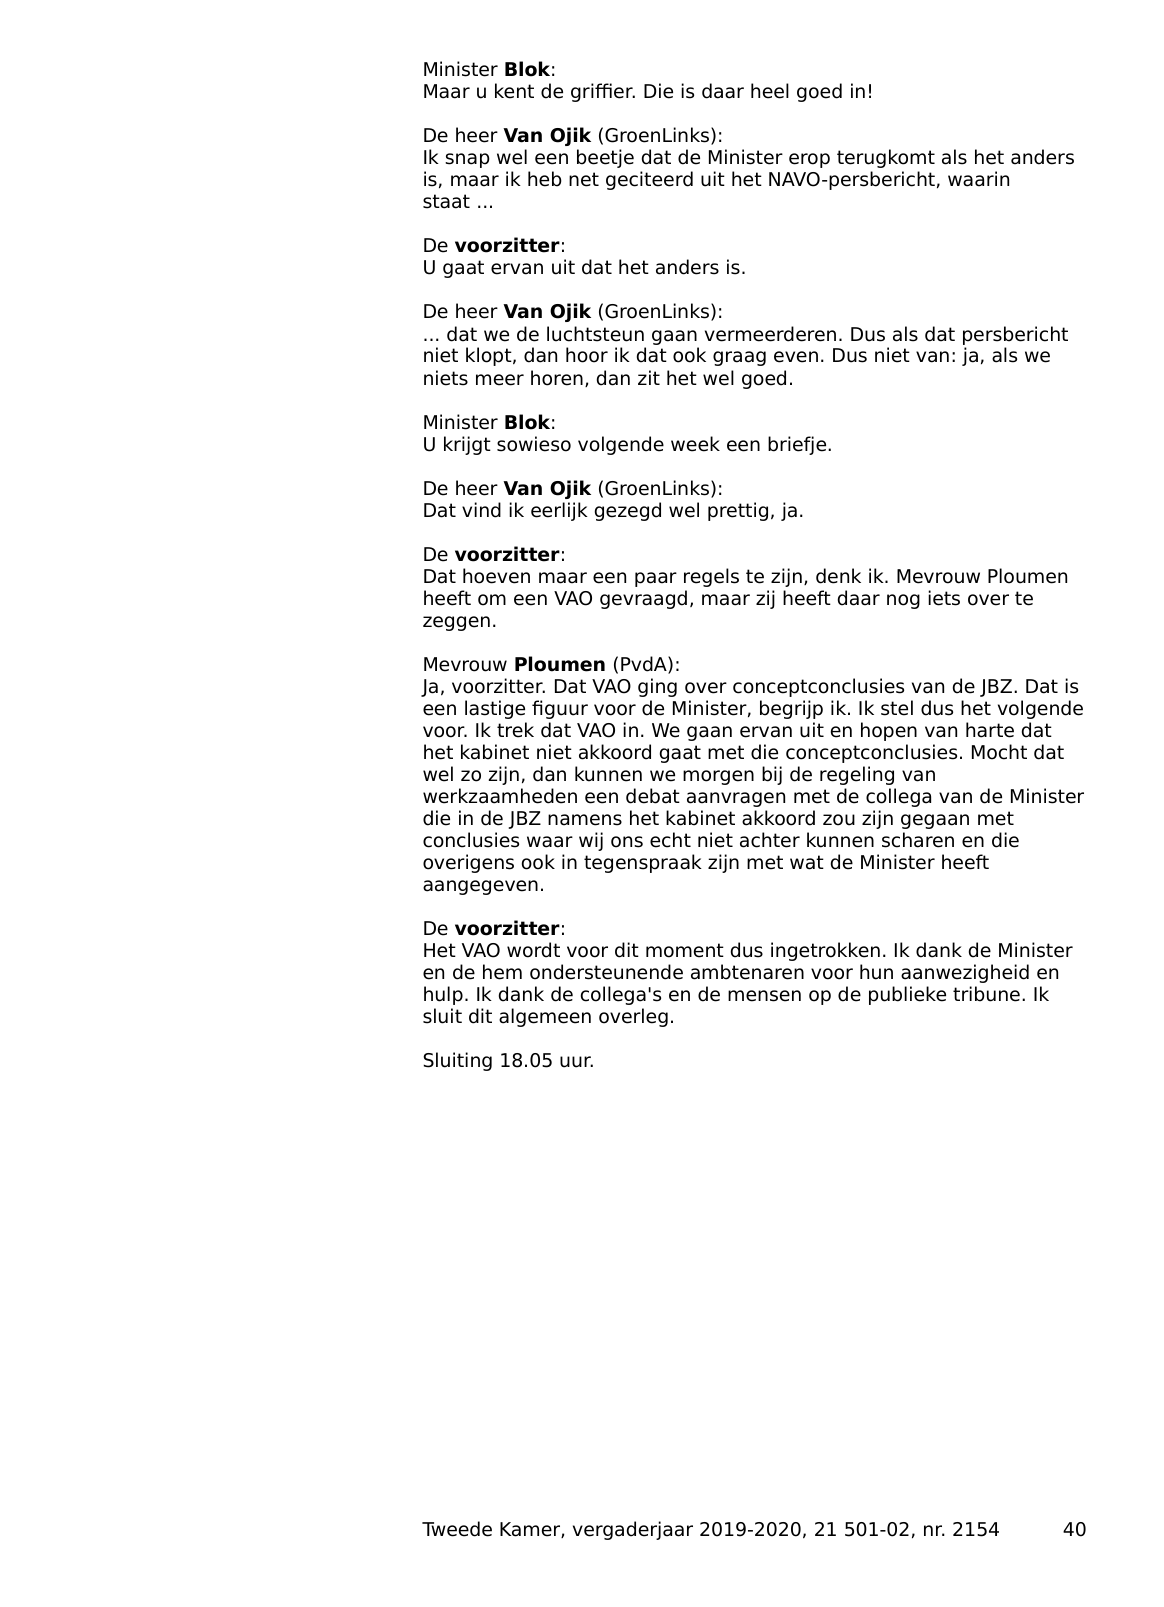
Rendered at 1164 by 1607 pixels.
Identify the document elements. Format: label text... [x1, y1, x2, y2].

text Minister Blok: [422, 412, 1087, 433]
text Maar u kent de griffier. Die is daar heel goed in! [422, 81, 1087, 103]
text Het VAO wordt voor dit moment dus ingetrokken. Ik dank de Minister en de hem ondersteunende ambtenaren voor hun aanwezigheid en hulp. Ik dank de collega's en de mensen op de publieke tribune. Ik sluit dit algemeen overleg. [422, 940, 1087, 1028]
text De heer Van Ojik (GroenLinks): [422, 478, 1087, 500]
text Dat vind ik eerlijk gezegd wel prettig, ja. [422, 500, 1087, 522]
text U krijgt sowieso volgende week een briefje. [422, 433, 1087, 456]
text De heer Van Ojik (GroenLinks): [422, 125, 1087, 147]
text De voorzitter: [422, 918, 1087, 940]
text Minister Blok: [422, 59, 1087, 81]
text De voorzitter: [422, 544, 1087, 566]
text Mevrouw Ploumen (PvdA): [422, 654, 1087, 676]
text Dat hoeven maar een paar regels te zijn, denk ik. Mevrouw Ploumen heeft om een VAO gevraagd, maar zij heeft daar nog iets over te zeggen. [422, 566, 1087, 632]
text Sluiting 18.05 uur. [422, 1050, 1087, 1072]
text U gaat ervan uit dat het anders is. [422, 257, 1087, 279]
text De heer Van Ojik (GroenLinks): [422, 301, 1087, 323]
text Ik snap wel een beetje dat de Minister erop terugkomt als het anders is, maar ik heb net geciteerd uit het NAVO-persbericht, waarin staat ... [422, 147, 1087, 213]
text ... dat we de luchtsteun gaan vermeerderen. Dus als dat persbericht niet klopt, dan hoor ik dat ook graag even. Dus niet van: ja, als we niets meer horen, dan zit het wel goed. [422, 323, 1087, 389]
text Ja, voorzitter. Dat VAO ging over conceptconclusies van de JBZ. Dat is een lastige figuur voor de Minister, begrijp ik. Ik stel dus het volgende voor. Ik trek dat VAO in. We gaan ervan uit en hopen van harte dat het kabinet niet akkoord gaat met die conceptconclusies. Mocht dat wel zo zijn, dan kunnen we morgen bij de regeling van werkzaamheden een debat aanvragen met de collega van de Minister die in de JBZ namens het kabinet akkoord zou zijn gegaan met conclusies waar wij ons echt niet achter kunnen scharen en die overigens ook in tegenspraak zijn met wat de Minister heeft aangegeven. [422, 676, 1087, 896]
text De voorzitter: [422, 235, 1087, 257]
